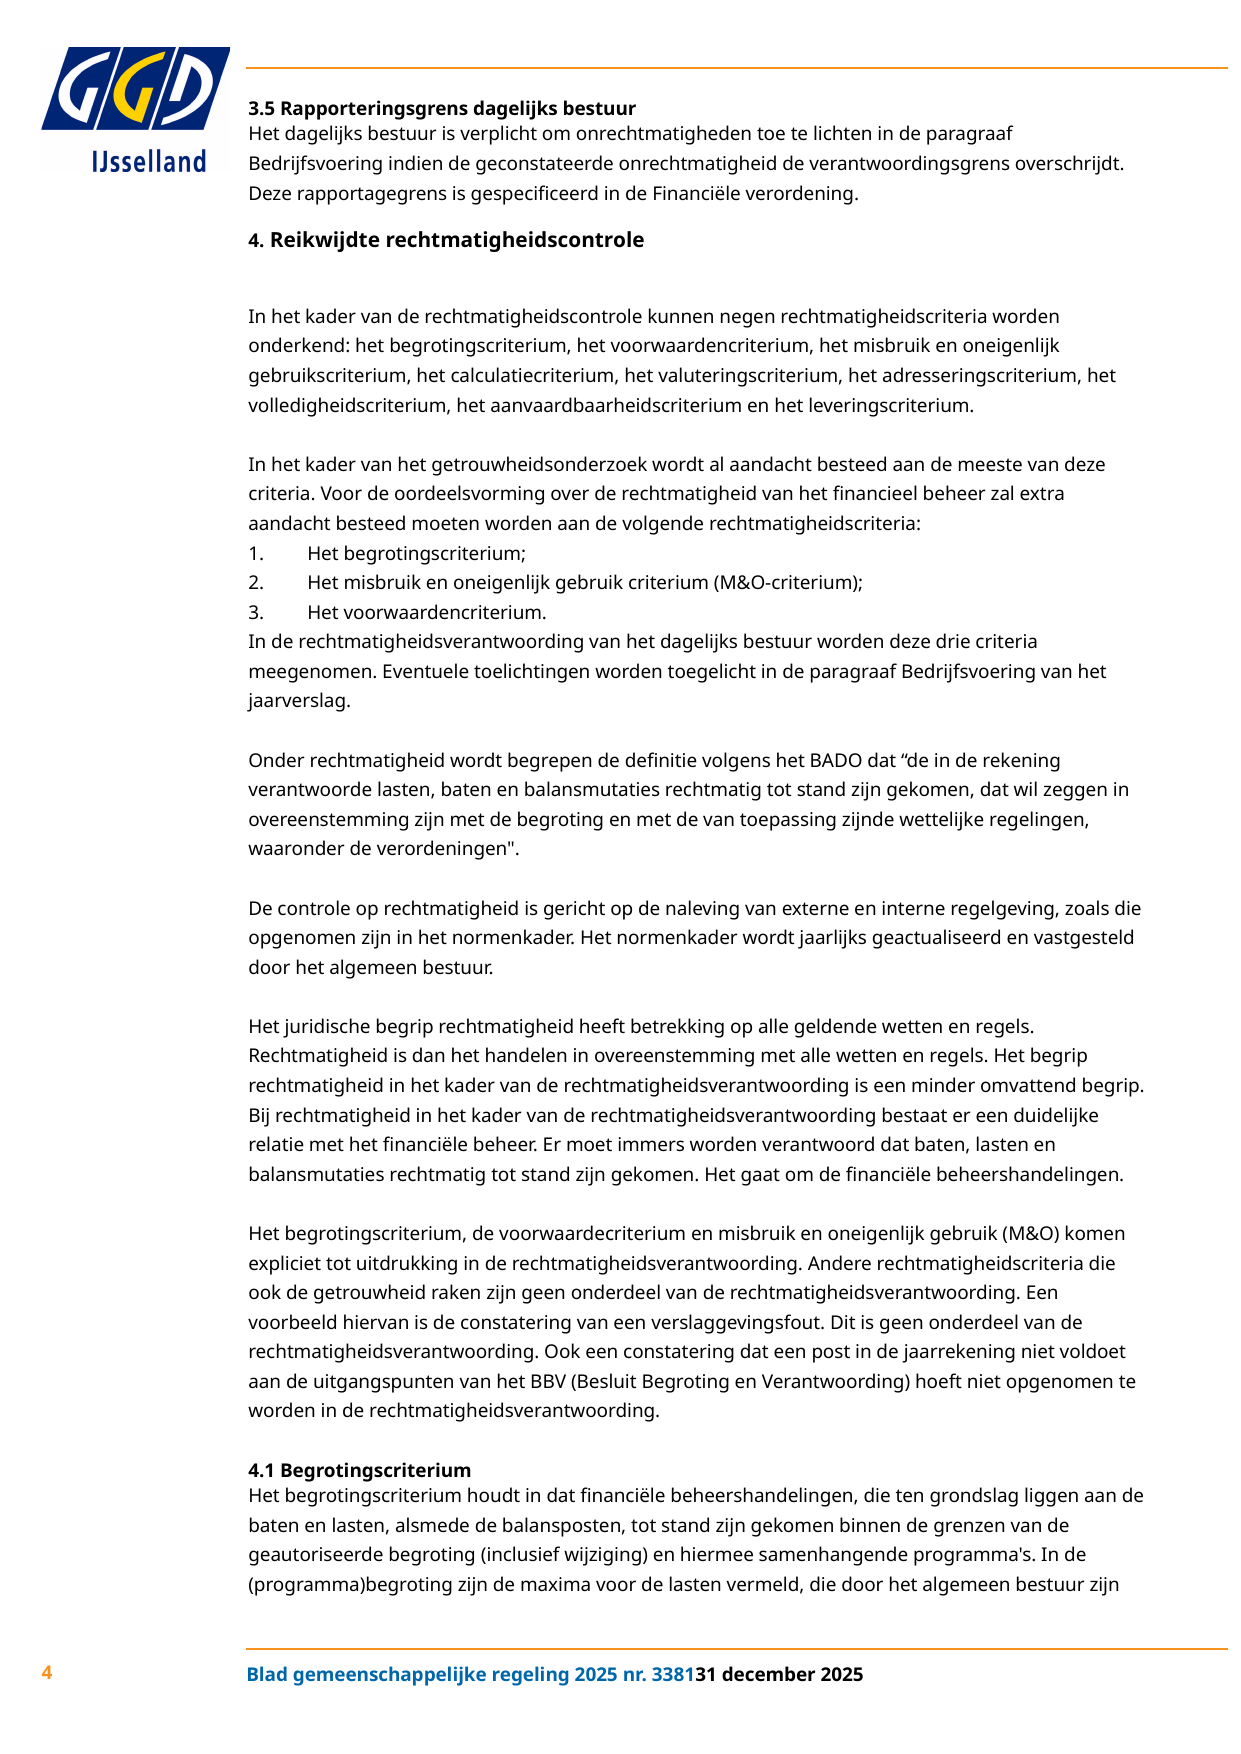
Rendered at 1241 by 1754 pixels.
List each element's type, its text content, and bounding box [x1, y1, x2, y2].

text Het begrotingscriterium houdt in dat financiële beheershandelingen, die ten grondslag liggen aan de baten en lasten, alsmede de balansposten, tot stand zijn gekomen binnen de grenzen van de geautoriseerde begroting (inclusief wijziging) en hiermee samenhangende programma's. In de (programma)begroting zijn de maxima voor de lasten vermeld, die door het algemeen bestuur zijn [248, 1482, 1152, 1597]
text Onder rechtmatigheid wordt begrepen de definitie volgens het BADO dat “de in de rekening verantwoorde lasten, baten en balansmutaties rechtmatig tot stand zijn gekomen, dat wil zeggen in overeenstemming zijn met de begroting en met de van toepassing zijnde wettelijke regelingen, waaronder de verordeningen". [248, 747, 1152, 861]
list Het voorwaardencriterium. [248, 599, 1152, 624]
picture [41, 47, 231, 172]
text De controle op rechtmatigheid is gericht op de naleving van externe en interne regelgeving, zoals die opgenomen zijn in het normenkader. Het normenkader wordt jaarlijks geactualiseerd en vastgesteld door het algemeen bestuur. [248, 895, 1152, 979]
text 3.5 Rapporteringsgrens dagelijks bestuur [248, 95, 1152, 121]
text Het dagelijks bestuur is verplicht om onrechtmatigheden toe te lichten in de paragraaf Bedrijfsvoering indien de geconstateerde onrechtmatigheid de verantwoordingsgrens overschrijdt. Deze rapportagegrens is gespecificeerd in de Financiële verordening. [248, 121, 1152, 205]
text In het kader van het getrouwheidsonderzoek wordt al aandacht besteed aan de meeste van deze criteria. Voor de oordeelsvorming over de rechtmatigheid van het financieel beheer zal extra aandacht besteed moeten worden aan de volgende rechtmatigheidscriteria: [248, 451, 1152, 536]
text Het juridische begrip rechtmatigheid heeft betrekking op alle geldende wetten en regels. Rechtmatigheid is dan het handelen in overeenstemming met alle wetten en regels. Het begrip rechtmatigheid in het kader van de rechtmatigheidsverantwoording is een minder omvattend begrip. Bij rechtmatigheid in het kader van de rechtmatigheidsverantwoording bestaat er een duidelijke relatie met het financiële beheer. Er moet immers worden verantwoord dat baten, lasten en balansmutaties rechtmatig tot stand zijn gekomen. Het gaat om de financiële beheershandelingen. [248, 1013, 1152, 1187]
text 4.1 Begrotingscriterium [248, 1457, 1152, 1482]
text In het kader van de rechtmatigheidscontrole kunnen negen rechtmatigheidscriteria worden onderkend: het begrotingscriterium, het voorwaardencriterium, het misbruik en oneigenlijk gebruikscriterium, het calculatiecriterium, het valuteringscriterium, het adresseringscriterium, het volledigheidscriterium, het aanvaardbaarheidscriterium en het leveringscriterium. [248, 303, 1152, 417]
list Het misbruik en oneigenlijk gebruik criterium (M&O-criterium); [248, 569, 1152, 595]
text 4. Reikwijdte rechtmatigheidscontrole [248, 225, 1152, 254]
text In de rechtmatigheidsverantwoording van het dagelijks bestuur worden deze drie criteria meegenomen. Eventuele toelichtingen worden toegelicht in de paragraaf Bedrijfsvoering van het jaarverslag. [248, 628, 1152, 713]
text Het begrotingscriterium, de voorwaardecriterium en misbruik en oneigenlijk gebruik (M&O) komen expliciet tot uitdrukking in de rechtmatigheidsverantwoording. Andere rechtmatigheidscriteria die ook de getrouwheid raken zijn geen onderdeel van de rechtmatigheidsverantwoording. Een voorbeeld hiervan is de constatering van een verslaggevingsfout. Dit is geen onderdeel van de rechtmatigheidsverantwoording. Ook een constatering dat een post in de jaarrekening niet voldoet aan de uitgangspunten van het BBV (Besluit Begroting en Verantwoording) hoeft niet opgenomen te worden in de rechtmatigheidsverantwoording. [248, 1220, 1152, 1423]
list Het begrotingscriterium; [248, 540, 1152, 565]
